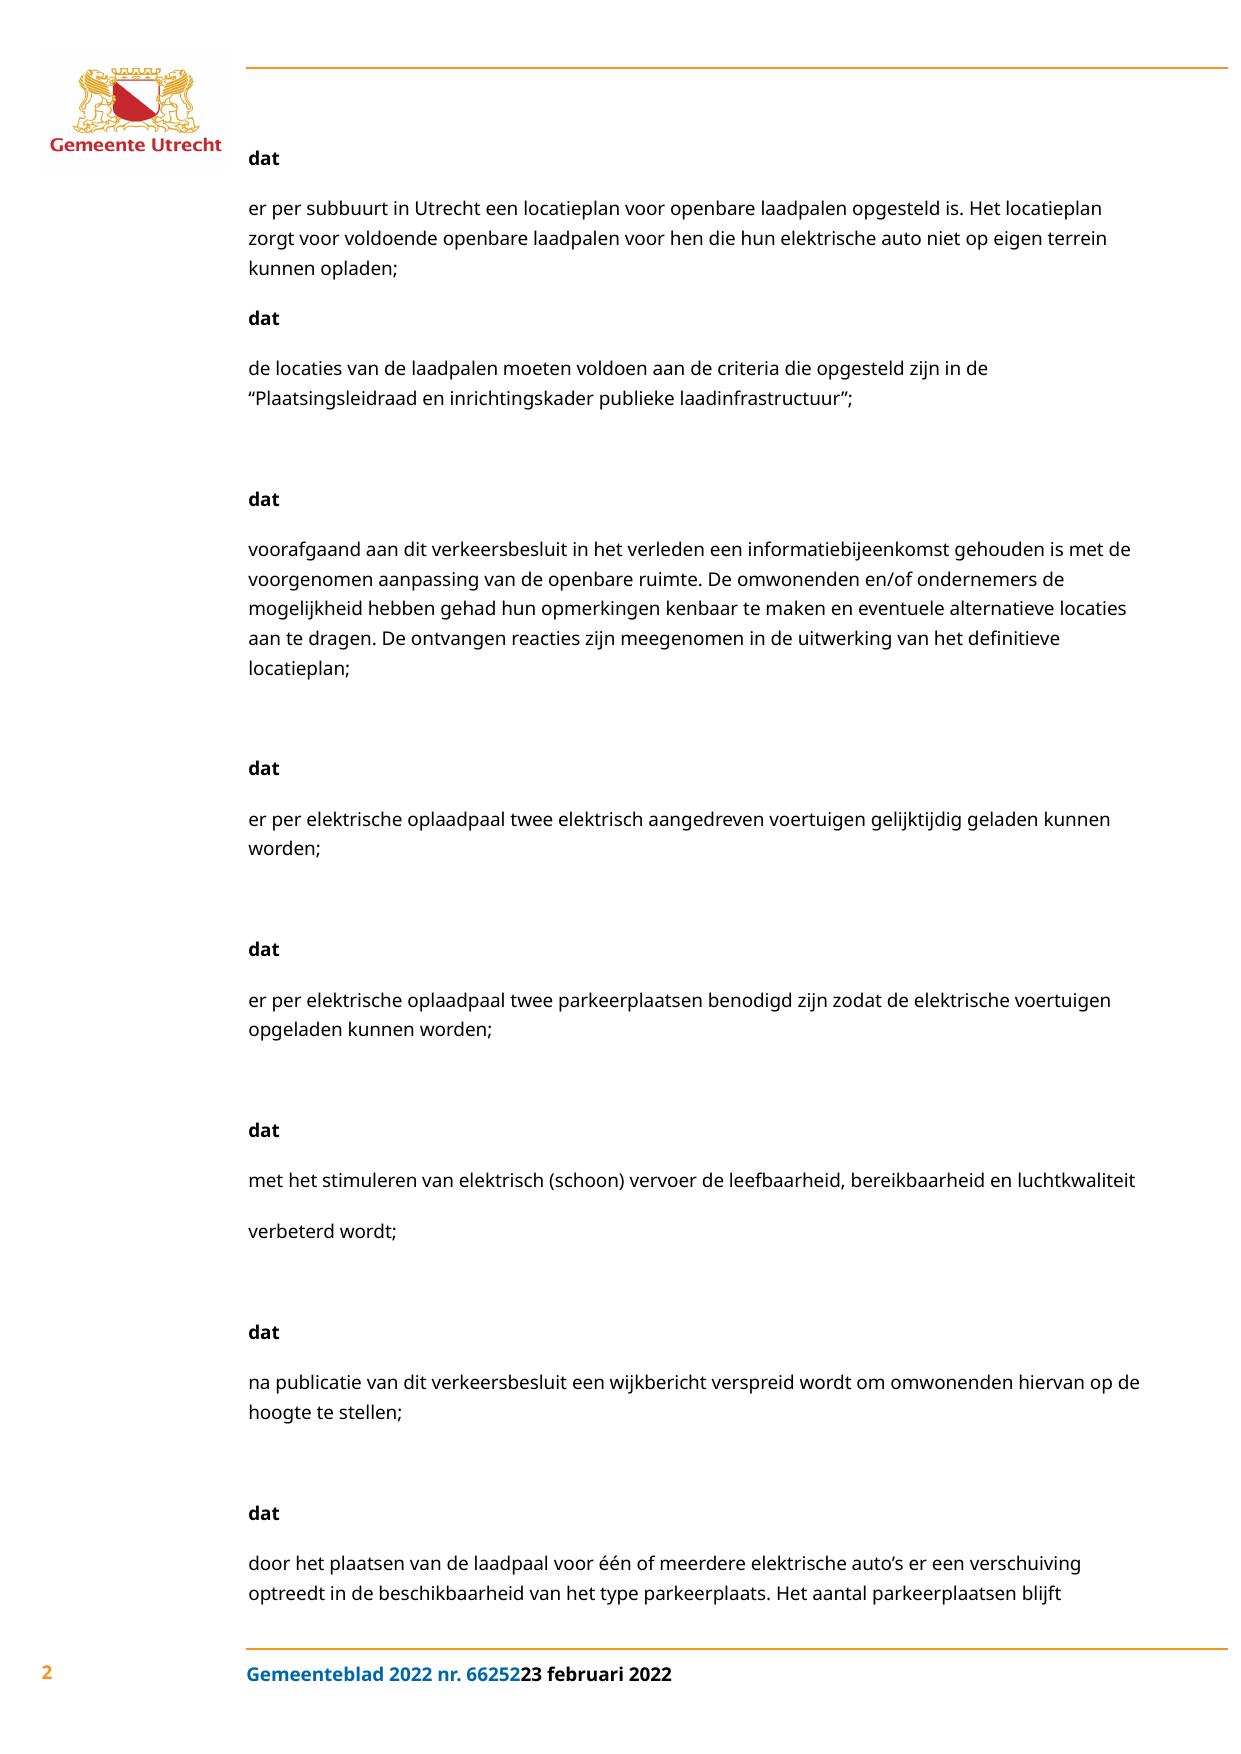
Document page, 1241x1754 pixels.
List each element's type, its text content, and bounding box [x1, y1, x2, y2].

text dat [248, 1500, 1152, 1526]
text dat [248, 936, 1152, 962]
text dat [248, 1117, 1152, 1143]
text voorafgaand aan dit verkeersbesluit in het verleden een informatiebijeenkomst gehouden is met de voorgenomen aanpassing van de openbare ruimte. De omwonenden en/of ondernemers de mogelijkheid hebben gehad hun opmerkingen kenbaar te maken en eventuele alternatieve locaties aan te dragen. De ontvangen reacties zijn meegenomen in de uitwerking van het definitieve locatieplan; [248, 536, 1152, 681]
text er per elektrische oplaadpaal twee parkeerplaatsen benodigd zijn zodat de elektrische voertuigen opgeladen kunnen worden; [248, 987, 1152, 1042]
text met het stimuleren van elektrisch (schoon) vervoer de leefbaarheid, bereikbaarheid en luchtkwaliteit [248, 1168, 1152, 1193]
text door het plaatsen van de laadpaal voor één of meerdere elektrische auto’s er een verschuiving optreedt in de beschikbaarheid van het type parkeerplaats. Het aantal parkeerplaatsen blijft [248, 1550, 1152, 1606]
text dat [248, 145, 1152, 171]
text dat [248, 486, 1152, 512]
text dat [248, 1319, 1152, 1345]
text de locaties van de laadpalen moeten voldoen aan de criteria die opgesteld zijn in de “Plaatsingsleidraad en inrichtingskader publieke laadinfrastructuur”; [248, 356, 1152, 411]
picture [41, 47, 231, 172]
text na publicatie van dit verkeersbesluit een wijkbericht verspreid wordt om omwonenden hiervan op de hoogte te stellen; [248, 1369, 1152, 1425]
text dat [248, 305, 1152, 331]
text verbeterd wordt; [248, 1218, 1152, 1244]
text er per elektrische oplaadpaal twee elektrisch aangedreven voertuigen gelijktijdig geladen kunnen worden; [248, 806, 1152, 861]
text dat [248, 756, 1152, 781]
text er per subbuurt in Utrecht een locatieplan voor openbare laadpalen opgesteld is. Het locatieplan zorgt voor voldoende openbare laadpalen voor hen die hun elektrische auto niet op eigen terrein kunnen opladen; [248, 196, 1152, 281]
